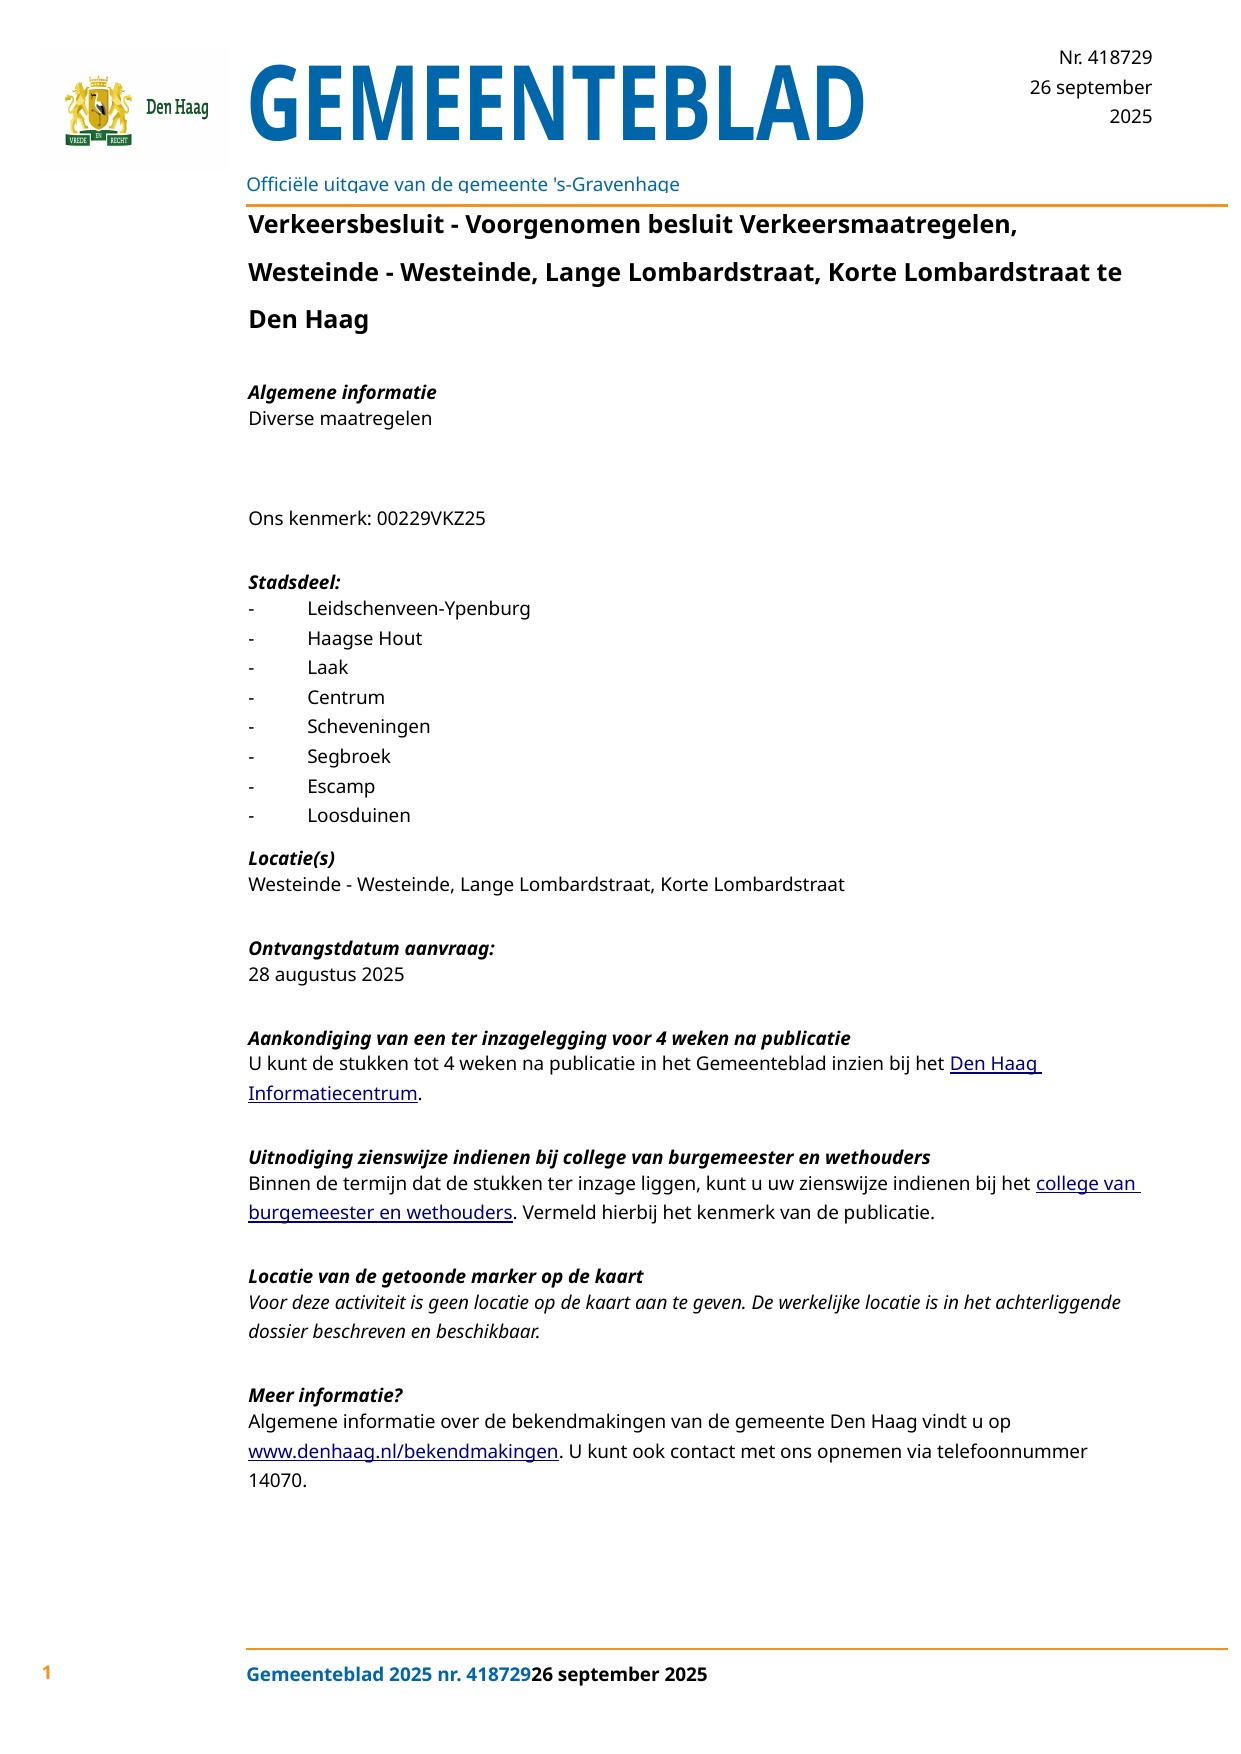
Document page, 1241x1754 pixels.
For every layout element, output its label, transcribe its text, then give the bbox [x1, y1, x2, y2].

text Diverse maatregelen [248, 405, 1152, 431]
text Aankondiging van een ter inzagelegging voor 4 weken na publicatie [248, 1025, 1152, 1051]
text U kunt de stukken tot 4 weken na publicatie in het Gemeenteblad inzien bij het Den Haag Informatiecentrum. [248, 1051, 1152, 1106]
text Locatie(s) [248, 846, 1152, 871]
list Haagse Hout [248, 625, 1152, 651]
list Segbroek [248, 743, 1152, 769]
text Binnen de termijn dat de stukken ter inzage liggen, kunt u uw zienswijze indienen bij het college van burgemeester en wethouders. Vermeld hierbij het kenmerk van de publicatie. [248, 1170, 1152, 1225]
list Centrum [248, 684, 1152, 710]
list Loosduinen [248, 802, 1152, 828]
text Stadsdeel: [248, 569, 1152, 595]
text Algemene informatie over de bekendmakingen van de gemeente Den Haag vindt u op www.denhaag.nl/bekendmakingen. U kunt ook contact met ons opnemen via telefoonnummer 14070. [248, 1408, 1152, 1493]
picture [41, 47, 231, 172]
list Escamp [248, 773, 1152, 798]
text Locatie van de getoonde marker op de kaart [248, 1263, 1152, 1289]
text Verkeersbesluit - Voorgenomen besluit Verkeersmaatregelen, Westeinde - Westeinde, Lange Lombardstraat, Korte Lombardstraat te Den Haag [248, 207, 1152, 336]
text Voor deze activiteit is geen locatie op de kaart aan te geven. De werkelijke locatie is in het achterliggende dossier beschreven en beschikbaar. [248, 1289, 1152, 1344]
text Meer informatie? [248, 1383, 1152, 1408]
text Ontvangstdatum aanvraag: [248, 935, 1152, 961]
text Ons kenmerk: 00229VKZ25 [248, 506, 1152, 531]
text Algemene informatie [248, 379, 1152, 405]
text Uitnodiging zienswijze indienen bij college van burgemeester en wethouders [248, 1144, 1152, 1170]
list Scheveningen [248, 714, 1152, 739]
list Laak [248, 654, 1152, 680]
text 28 augustus 2025 [248, 961, 1152, 987]
list Leidschenveen-Ypenburg [248, 595, 1152, 621]
text Westeinde - Westeinde, Lange Lombardstraat, Korte Lombardstraat [248, 871, 1152, 897]
